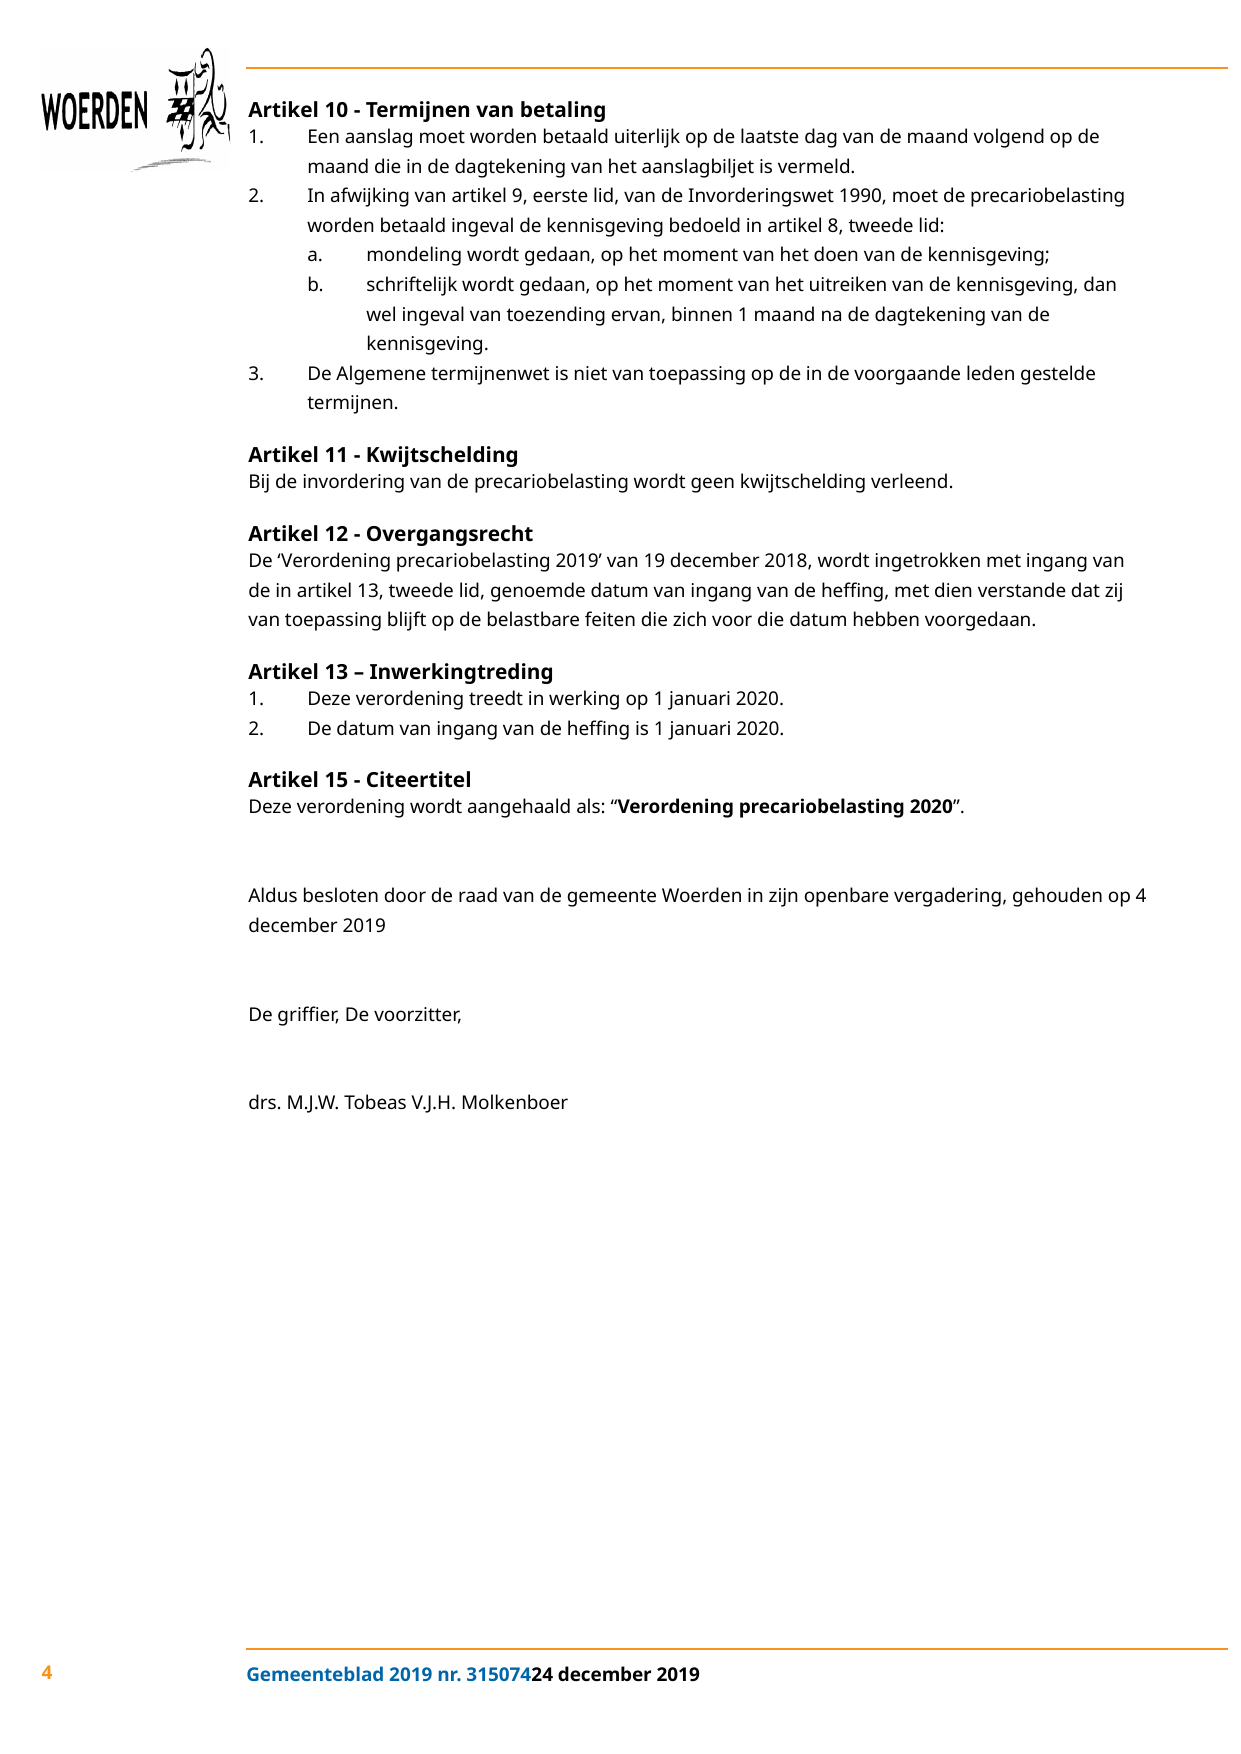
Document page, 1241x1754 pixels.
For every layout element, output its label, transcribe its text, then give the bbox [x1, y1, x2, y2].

list Deze verordening treedt in werking op 1 januari 2020. [248, 685, 1152, 711]
text Artikel 13 – Inwerkingtreding [248, 657, 1152, 685]
text De griffier, De voorzitter, [248, 1001, 1152, 1026]
text Aldus besloten door de raad van de gemeente Woerden in zijn openbare vergadering, gehouden op 4 december 2019 [248, 882, 1152, 938]
list Een aanslag moet worden betaald uiterlijk op de laatste dag van de maand volgend op de maand die in de dagtekening van het aanslagbiljet is vermeld. [248, 123, 1152, 178]
list De datum van ingang van de heffing is 1 januari 2020. [248, 715, 1152, 741]
list mondeling wordt gedaan, op het moment van het doen van de kennisgeving; [307, 242, 1152, 267]
picture [41, 47, 231, 172]
text De ‘Verordening precariobelasting 2019’ van 19 december 2018, wordt ingetrokken met ingang van de in artikel 13, tweede lid, genoemde datum van ingang van de heffing, met dien verstande dat zij van toepassing blijft op de belastbare feiten die zich voor die datum hebben voorgedaan. [248, 547, 1152, 632]
text Bij de invordering van de precariobelasting wordt geen kwijtschelding verleend. [248, 468, 1152, 494]
text Deze verordening wordt aangehaald als: “Verordening precariobelasting 2020”. [248, 794, 1152, 819]
text Artikel 10 - Termijnen van betaling [248, 95, 1152, 123]
text Artikel 11 - Kwijtschelding [248, 440, 1152, 468]
list In afwijking van artikel 9, eerste lid, van de Invorderingswet 1990, moet de precariobelasting worden betaald ingeval de kennisgeving bedoeld in artikel 8, tweede lid: [248, 182, 1152, 238]
text Artikel 12 - Overgangsrecht [248, 519, 1152, 547]
list De Algemene termijnenwet is niet van toepassing op de in de voorgaande leden gestelde termijnen. [248, 360, 1152, 415]
text drs. M.J.W. Tobeas V.J.H. Molkenboer [248, 1089, 1152, 1115]
text Artikel 15 - Citeertitel [248, 765, 1152, 794]
list schriftelijk wordt gedaan, op het moment van het uitreiken van de kennisgeving, dan wel ingeval van toezending ervan, binnen 1 maand na de dagtekening van de kennisgeving. [307, 271, 1152, 356]
